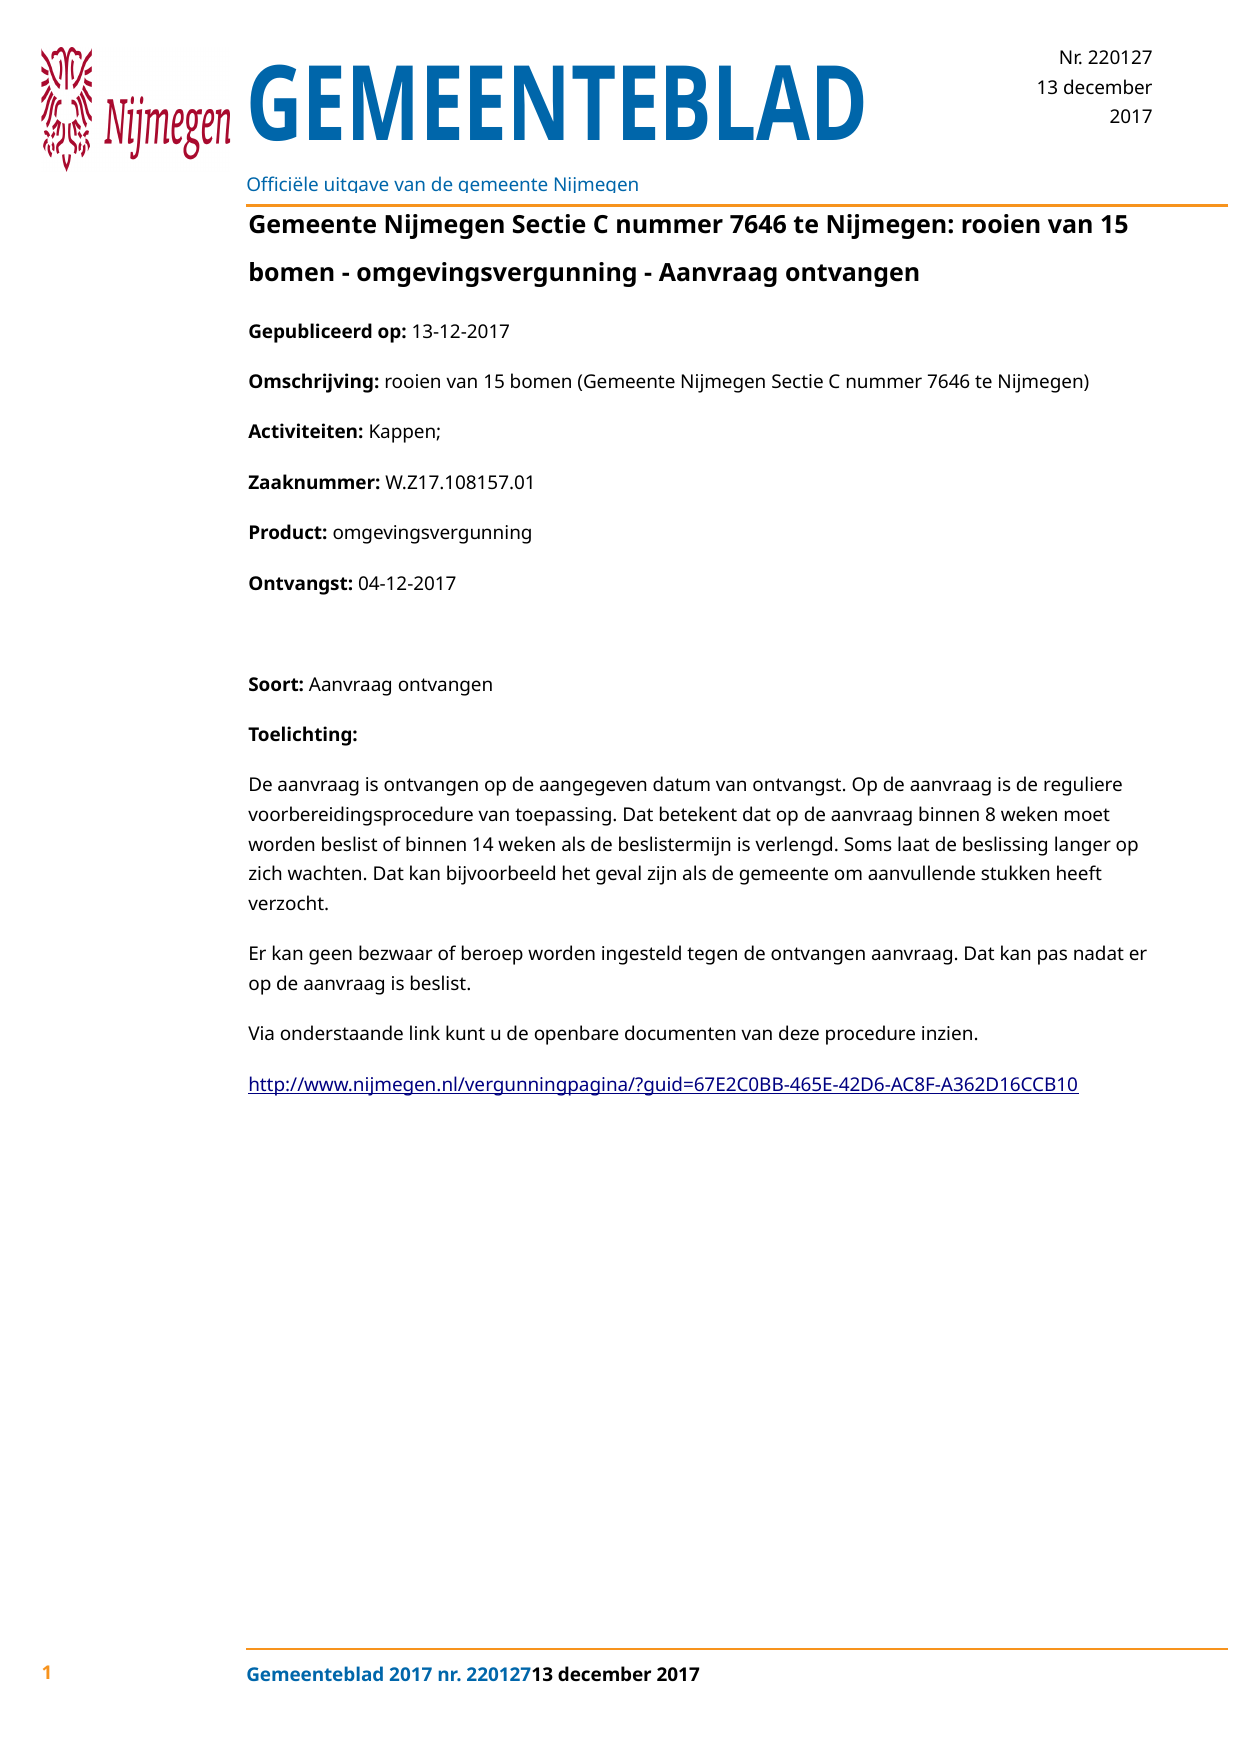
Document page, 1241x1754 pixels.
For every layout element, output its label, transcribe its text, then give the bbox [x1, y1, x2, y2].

text Activiteiten: Kappen; [248, 419, 1152, 444]
text Ontvangst: 04-12-2017 [248, 570, 1152, 596]
text Gemeente Nijmegen Sectie C nummer 7646 te Nijmegen: rooien van 15 bomen - omgevingsvergunning - Aanvraag ontvangen [248, 207, 1152, 288]
text Soort: Aanvraag ontvangen [248, 671, 1152, 697]
text Omschrijving: rooien van 15 bomen (Gemeente Nijmegen Sectie C nummer 7646 te Nijmegen) [248, 368, 1152, 394]
text http://www.nijmegen.nl/vergunningpagina/?guid=67E2C0BB-465E-42D6-AC8F-A362D16CCB10 [248, 1071, 1152, 1097]
text Gepubliceerd op: 13-12-2017 [248, 318, 1152, 344]
text De aanvraag is ontvangen op de aangegeven datum van ontvangst. Op de aanvraag is de reguliere voorbereidingsprocedure van toepassing. Dat betekent dat op de aanvraag binnen 8 weken moet worden beslist of binnen 14 weken als de beslistermijn is verlengd. Soms laat de beslissing langer op zich wachten. Dat kan bijvoorbeeld het geval zijn als de gemeente om aanvullende stukken heeft verzocht. [248, 772, 1152, 916]
text Product: omgevingsvergunning [248, 519, 1152, 545]
text Toelichting: [248, 721, 1152, 747]
text Via onderstaande link kunt u de openbare documenten van deze procedure inzien. [248, 1020, 1152, 1046]
text Er kan geen bezwaar of beroep worden ingesteld tegen de ontvangen aanvraag. Dat kan pas nadat er op de aanvraag is beslist. [248, 940, 1152, 996]
picture [41, 47, 231, 172]
text Zaaknummer: W.Z17.108157.01 [248, 469, 1152, 495]
